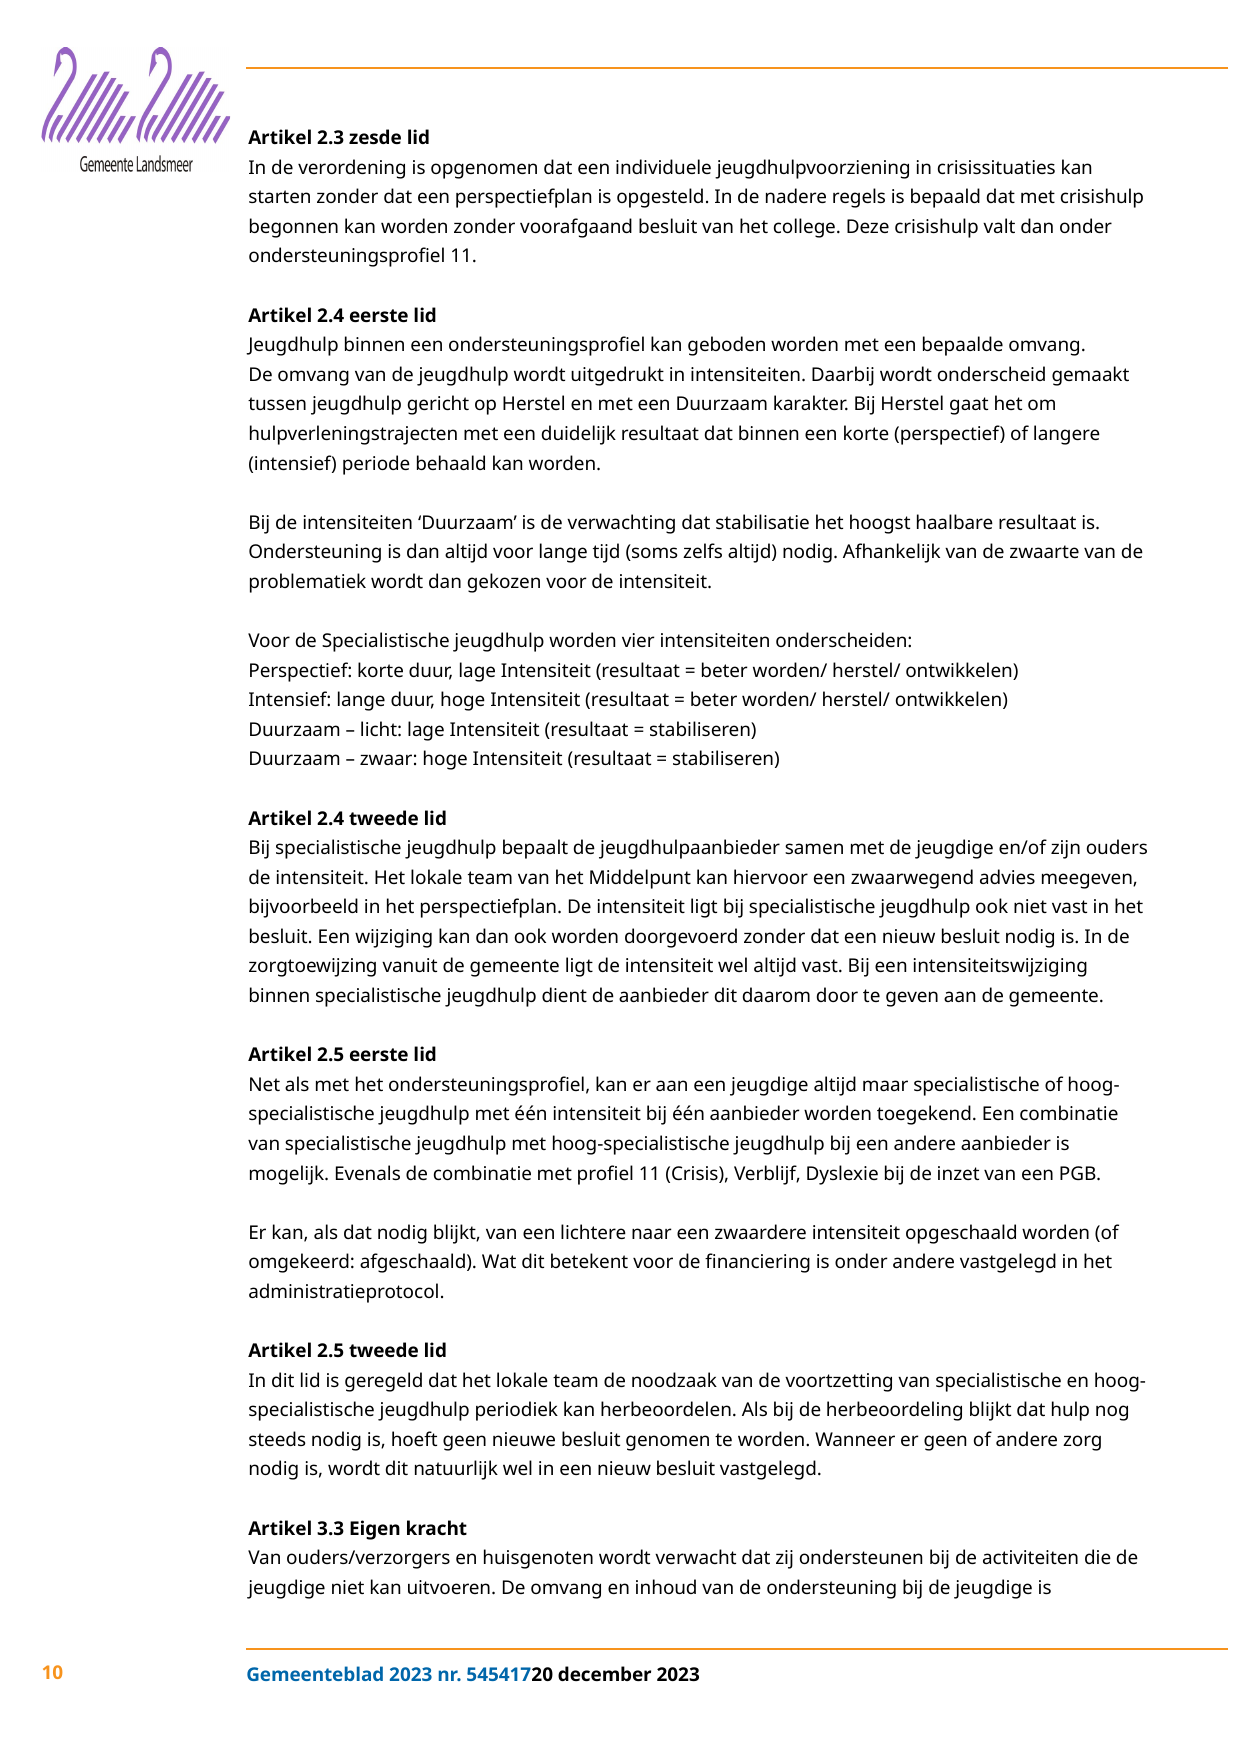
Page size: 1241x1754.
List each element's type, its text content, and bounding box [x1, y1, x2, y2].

text Bij specialistische jeugdhulp bepaalt de jeugdhulpaanbieder samen met de jeugdige en/of zijn ouders de intensiteit. Het lokale team van het Middelpunt kan hiervoor een zwaarwegend advies meegeven, bijvoorbeeld in het perspectiefplan. De intensiteit ligt bij specialistische jeugdhulp ook niet vast in het besluit. Een wijziging kan dan ook worden doorgevoerd zonder dat een nieuw besluit nodig is. In de zorgtoewijzing vanuit de gemeente ligt de intensiteit wel altijd vast. Bij een intensiteitswijziging binnen specialistische jeugdhulp dient de aanbieder dit daarom door te geven aan de gemeente. [248, 834, 1152, 1008]
text Artikel 2.4 tweede lid [248, 805, 1152, 831]
text Duurzaam – licht: lage Intensiteit (resultaat = stabiliseren) [248, 716, 1152, 742]
text Intensief: lange duur, hoge Intensiteit (resultaat = beter worden/ herstel/ ontwikkelen) [248, 686, 1152, 712]
text Artikel 3.3 Eigen kracht [248, 1515, 1152, 1541]
text Van ouders/verzorgers en huisgenoten wordt verwacht dat zij ondersteunen bij de activiteiten die de jeugdige niet kan uitvoeren. De omvang en inhoud van de ondersteuning bij de jeugdige is [248, 1544, 1152, 1600]
text Net als met het ondersteuningsprofiel, kan er aan een jeugdige altijd maar specialistische of hoog-specialistische jeugdhulp met één intensiteit bij één aanbieder worden toegekend. Een combinatie van specialistische jeugdhulp met hoog-specialistische jeugdhulp bij een andere aanbieder is mogelijk. Evenals de combinatie met profiel 11 (Crisis), Verblijf, Dyslexie bij de inzet van een PGB. [248, 1071, 1152, 1186]
text Artikel 2.4 eerste lid [248, 302, 1152, 328]
text De omvang van de jeugdhulp wordt uitgedrukt in intensiteiten. Daarbij wordt onderscheid gemaakt tussen jeugdhulp gericht op Herstel en met een Duurzaam karakter. Bij Herstel gaat het om hulpverleningstrajecten met een duidelijk resultaat dat binnen een korte (perspectief) of langere (intensief) periode behaald kan worden. [248, 361, 1152, 476]
text Perspectief: korte duur, lage Intensiteit (resultaat = beter worden/ herstel/ ontwikkelen) [248, 657, 1152, 683]
text Voor de Specialistische jeugdhulp worden vier intensiteiten onderscheiden: [248, 627, 1152, 653]
text In dit lid is geregeld dat het lokale team de noodzaak van de voortzetting van specialistische en hoog-specialistische jeugdhulp periodiek kan herbeoordelen. Als bij de herbeoordeling blijkt dat hulp nog steeds nodig is, hoeft geen nieuwe besluit genomen te worden. Wanneer er geen of andere zorg nodig is, wordt dit natuurlijk wel in een nieuw besluit vastgelegd. [248, 1367, 1152, 1481]
text Artikel 2.3 zesde lid [248, 124, 1152, 150]
text Er kan, als dat nodig blijkt, van een lichtere naar een zwaardere intensiteit opgeschaald worden (of omgekeerd: afgeschaald). Wat dit betekent voor de financiering is onder andere vastgelegd in het administratieprotocol. [248, 1219, 1152, 1304]
text Duurzaam – zwaar: hoge Intensiteit (resultaat = stabiliseren) [248, 746, 1152, 771]
picture [41, 47, 231, 172]
text Bij de intensiteiten ‘Duurzaam’ is de verwachting dat stabilisatie het hoogst haalbare resultaat is. Ondersteuning is dan altijd voor lange tijd (soms zelfs altijd) nodig. Afhankelijk van de zwaarte van de problematiek wordt dan gekozen voor de intensiteit. [248, 509, 1152, 594]
text Artikel 2.5 eerste lid [248, 1041, 1152, 1067]
text Artikel 2.5 tweede lid [248, 1337, 1152, 1363]
text In de verordening is opgenomen dat een individuele jeugdhulpvoorziening in crisissituaties kan starten zonder dat een perspectiefplan is opgesteld. In de nadere regels is bepaald dat met crisishulp begonnen kan worden zonder voorafgaand besluit van het college. Deze crisishulp valt dan onder ondersteuningsprofiel 11. [248, 154, 1152, 268]
text Jeugdhulp binnen een ondersteuningsprofiel kan geboden worden met een bepaalde omvang. [248, 331, 1152, 357]
